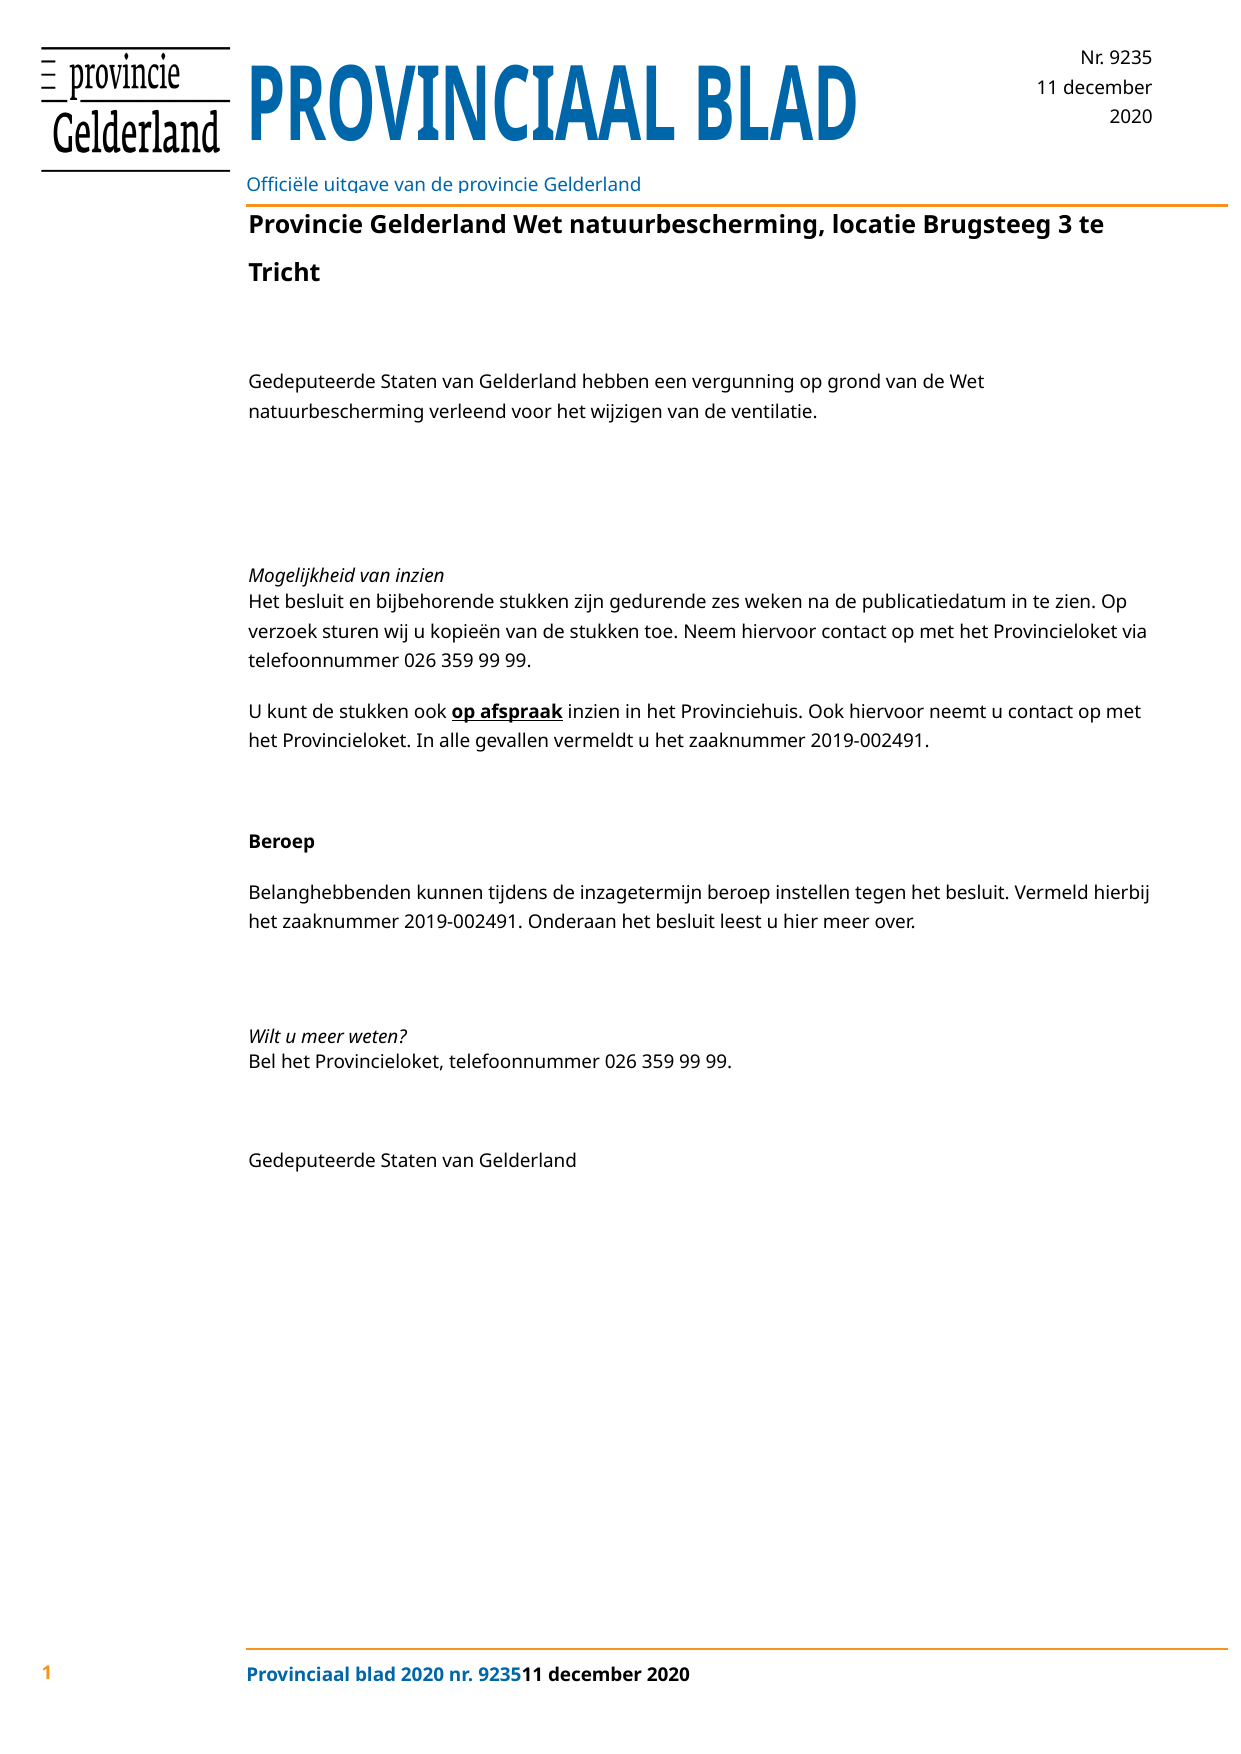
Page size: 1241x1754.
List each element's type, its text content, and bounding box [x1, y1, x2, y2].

text Het besluit en bijbehorende stukken zijn gedurende zes weken na de publicatiedatum in te zien. Op verzoek sturen wij u kopieën van de stukken toe. Neem hiervoor contact op met het Provincieloket via telefoonnummer 026 359 99 99. [248, 588, 1152, 673]
picture [41, 47, 231, 172]
text Gedeputeerde Staten van Gelderland [248, 1147, 1152, 1172]
text Wilt u meer weten? [248, 1023, 1152, 1048]
text Belanghebbenden kunnen tijdens de inzagetermijn beroep instellen tegen het besluit. Vermeld hierbij het zaaknummer 2019-002491. Onderaan het besluit leest u hier meer over. [248, 879, 1152, 934]
text Mogelijkheid van inzien [248, 563, 1152, 588]
text U kunt de stukken ook op afspraak inzien in het Provinciehuis. Ook hiervoor neemt u contact op met het Provincieloket. In alle gevallen vermeldt u het zaaknummer 2019-002491. [248, 698, 1152, 753]
text Provincie Gelderland Wet natuurbescherming, locatie Brugsteeg 3 te Tricht [248, 207, 1152, 288]
text Gedeputeerde Staten van Gelderland hebben een vergunning op grond van de Wet natuurbescherming verleend voor het wijzigen van de ventilatie. [248, 368, 1152, 424]
text Bel het Provincieloket, telefoonnummer 026 359 99 99. [248, 1048, 1152, 1074]
text Beroep [248, 828, 1152, 854]
